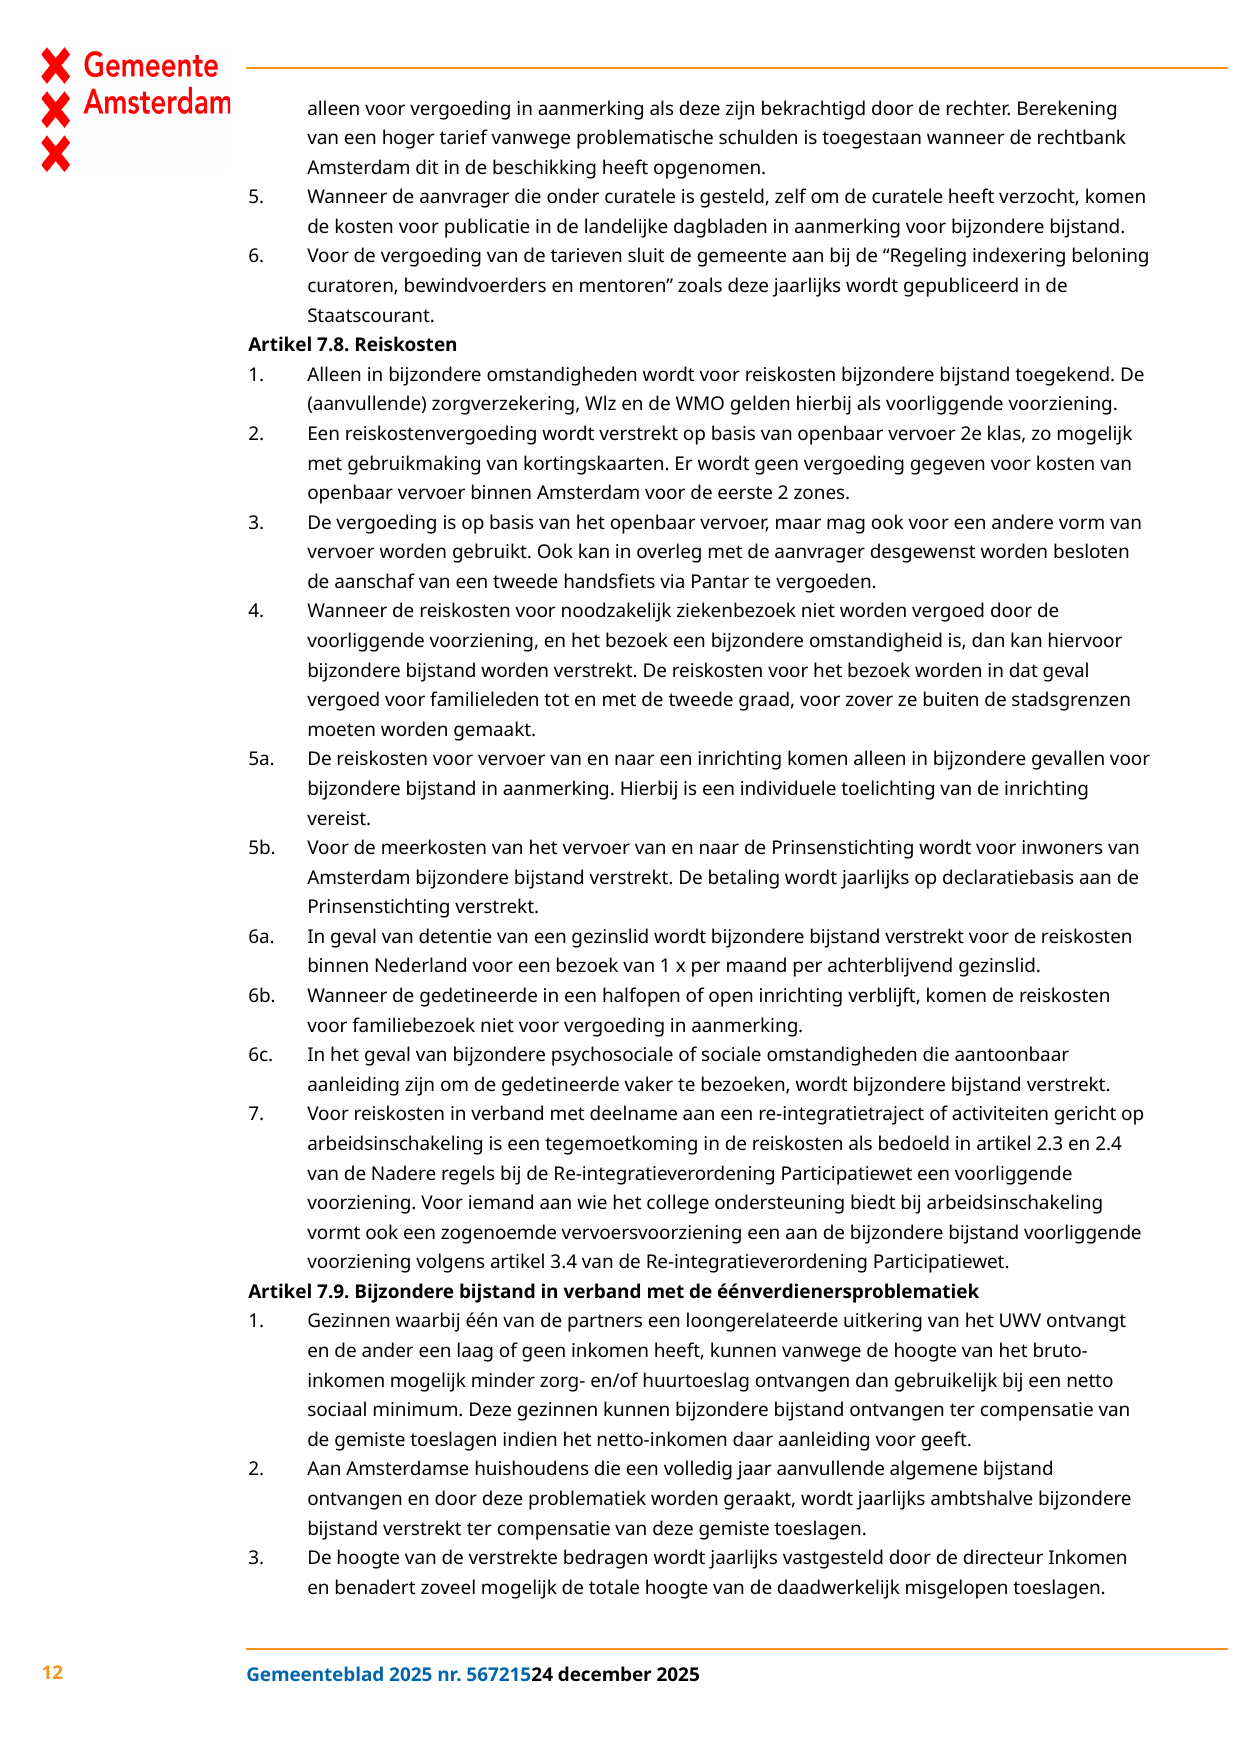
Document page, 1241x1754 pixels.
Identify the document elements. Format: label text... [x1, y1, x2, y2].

text Artikel 7.8. Reiskosten [248, 331, 1152, 357]
list Aan Amsterdamse huishoudens die een volledig jaar aanvullende algemene bijstand ontvangen en door deze problematiek worden geraakt, wordt jaarlijks ambtshalve bijzondere bijstand verstrekt ter compensatie van deze gemiste toeslagen. [248, 1456, 1152, 1541]
list De reiskosten voor vervoer van en naar een inrichting komen alleen in bijzondere gevallen voor bijzondere bijstand in aanmerking. Hierbij is een individuele toelichting van de inrichting vereist. [248, 746, 1152, 831]
list In geval van detentie van een gezinslid wordt bijzondere bijstand verstrekt voor de reiskosten binnen Nederland voor een bezoek van 1 x per maand per achterblijvend gezinslid. [248, 923, 1152, 978]
list Een reiskostenvergoeding wordt verstrekt op basis van openbaar vervoer 2e klas, zo mogelijk met gebruikmaking van kortingskaarten. Er wordt geen vergoeding gegeven voor kosten van openbaar vervoer binnen Amsterdam voor de eerste 2 zones. [248, 420, 1152, 505]
text Artikel 7.9. Bijzondere bijstand in verband met de éénverdienersproblematiek [248, 1278, 1152, 1304]
list Alleen in bijzondere omstandigheden wordt voor reiskosten bijzondere bijstand toegekend. De (aanvullende) zorgverzekering, Wlz en de WMO gelden hierbij als voorliggende voorziening. [248, 361, 1152, 416]
list Voor reiskosten in verband met deelname aan een re-integratietraject of activiteiten gericht op arbeidsinschakeling is een tegemoetkoming in de reiskosten als bedoeld in artikel 2.3 en 2.4 van de Nadere regels bij de Re-integratieverordening Participatiewet een voorliggende voorziening. Voor iemand aan wie het college ondersteuning biedt bij arbeidsinschakeling vormt ook een zogenoemde vervoersvoorziening een aan de bijzondere bijstand voorliggende voorziening volgens artikel 3.4 van de Re-integratieverordening Participatiewet. [248, 1101, 1152, 1274]
list De vergoeding is op basis van het openbaar vervoer, maar mag ook voor een andere vorm van vervoer worden gebruikt. Ook kan in overleg met de aanvrager desgewenst worden besloten de aanschaf van een tweede handsfiets via Pantar te vergoeden. [248, 509, 1152, 594]
list Voor de meerkosten van het vervoer van en naar de Prinsenstichting wordt voor inwoners van Amsterdam bijzondere bijstand verstrekt. De betaling wordt jaarlijks op declaratiebasis aan de Prinsenstichting verstrekt. [248, 834, 1152, 919]
list Wanneer de reiskosten voor noodzakelijk ziekenbezoek niet worden vergoed door de voorliggende voorziening, en het bezoek een bijzondere omstandigheid is, dan kan hiervoor bijzondere bijstand worden verstrekt. De reiskosten voor het bezoek worden in dat geval vergoed voor familieleden tot en met de tweede graad, voor zover ze buiten de stadsgrenzen moeten worden gemaakt. [248, 598, 1152, 742]
list Voor de vergoeding van de tarieven sluit de gemeente aan bij de “Regeling indexering beloning curatoren, bewindvoerders en mentoren” zoals deze jaarlijks wordt gepubliceerd in de Staatscourant. [248, 243, 1152, 328]
picture [41, 47, 231, 172]
list In het geval van bijzondere psychosociale of sociale omstandigheden die aantoonbaar aanleiding zijn om de gedetineerde vaker te bezoeken, wordt bijzondere bijstand verstrekt. [248, 1041, 1152, 1097]
list alleen voor vergoeding in aanmerking als deze zijn bekrachtigd door de rechter. Berekening van een hoger tarief vanwege problematische schulden is toegestaan wanneer de rechtbank Amsterdam dit in de beschikking heeft opgenomen. [248, 95, 1152, 180]
list Wanneer de gedetineerde in een halfopen of open inrichting verblijft, komen de reiskosten voor familiebezoek niet voor vergoeding in aanmerking. [248, 982, 1152, 1038]
list Gezinnen waarbij één van de partners een loongerelateerde uitkering van het UWV ontvangt en de ander een laag of geen inkomen heeft, kunnen vanwege de hoogte van het bruto-inkomen mogelijk minder zorg- en/of huurtoeslag ontvangen dan gebruikelijk bij een netto sociaal minimum. Deze gezinnen kunnen bijzondere bijstand ontvangen ter compensatie van de gemiste toeslagen indien het netto-inkomen daar aanleiding voor geeft. [248, 1308, 1152, 1452]
list Wanneer de aanvrager die onder curatele is gesteld, zelf om de curatele heeft verzocht, komen de kosten voor publicatie in de landelijke dagbladen in aanmerking voor bijzondere bijstand. [248, 183, 1152, 239]
list De hoogte van de verstrekte bedragen wordt jaarlijks vastgesteld door de directeur Inkomen en benadert zoveel mogelijk de totale hoogte van de daadwerkelijk misgelopen toeslagen. [248, 1544, 1152, 1600]
